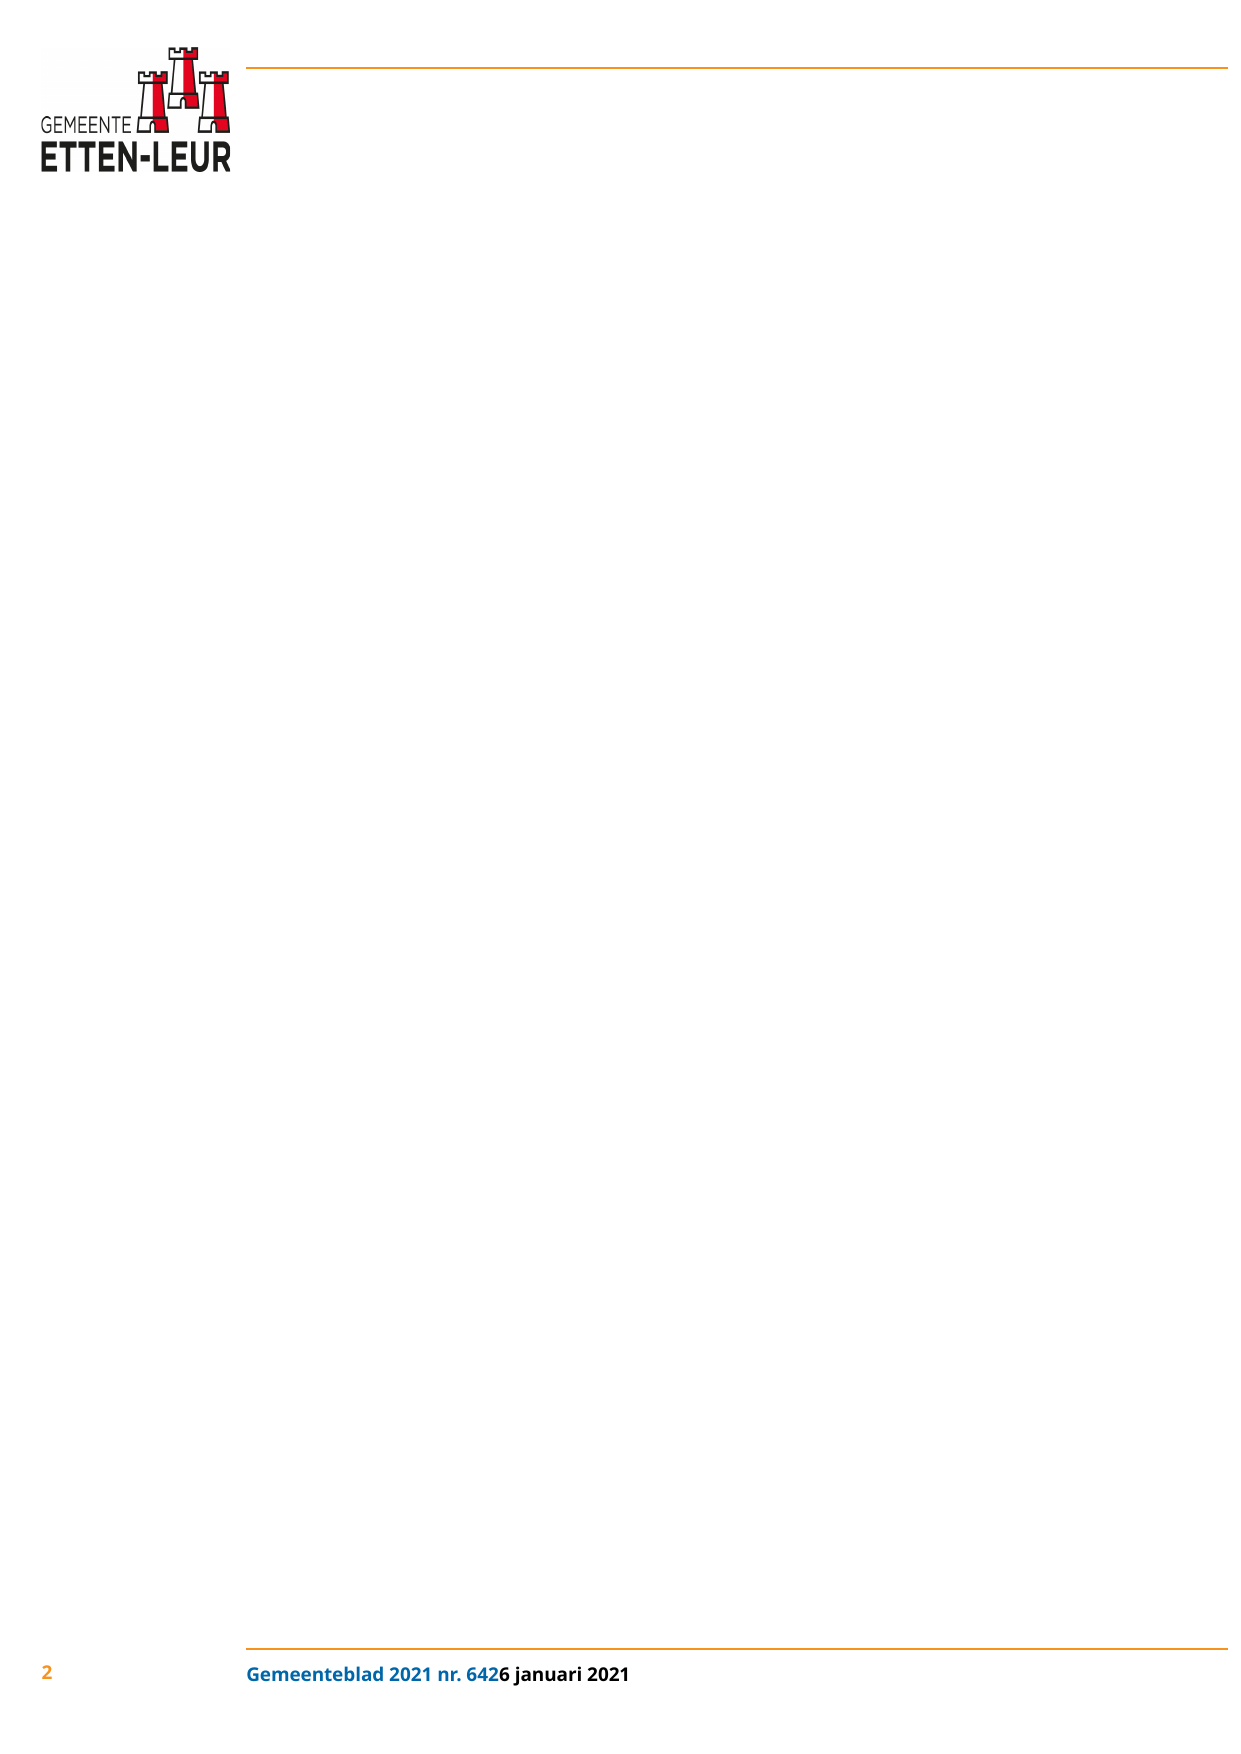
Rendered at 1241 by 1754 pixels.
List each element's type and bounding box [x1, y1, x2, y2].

picture [41, 47, 231, 172]
